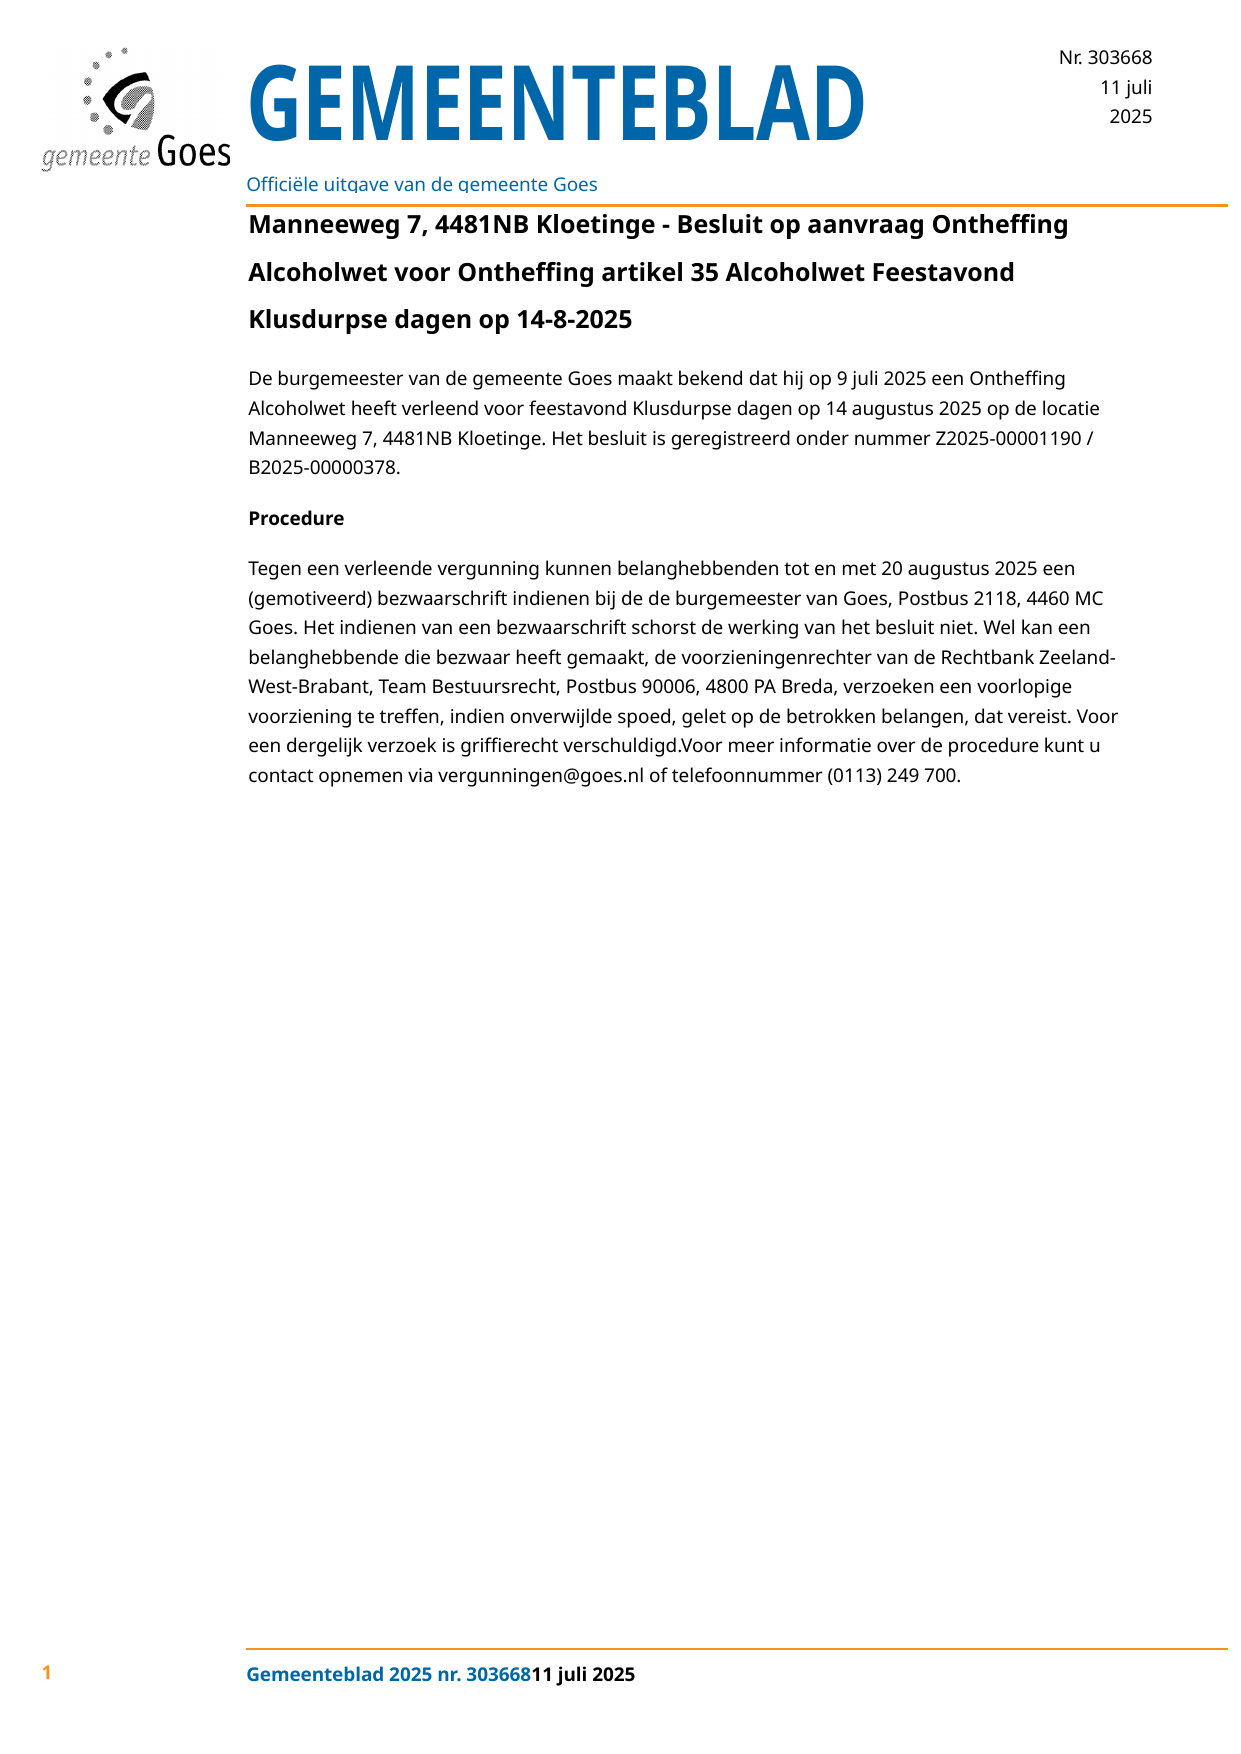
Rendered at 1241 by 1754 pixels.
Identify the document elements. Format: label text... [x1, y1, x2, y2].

picture [41, 47, 231, 172]
text Manneeweg 7, 4481NB Kloetinge - Besluit op aanvraag Ontheffing Alcoholwet voor Ontheffing artikel 35 Alcoholwet Feestavond Klusdurpse dagen op 14-8-2025 [248, 207, 1152, 336]
text De burgemeester van de gemeente Goes maakt bekend dat hij op 9 juli 2025 een Ontheffing Alcoholwet heeft verleend voor feestavond Klusdurpse dagen op 14 augustus 2025 op de locatie Manneeweg 7, 4481NB Kloetinge. Het besluit is geregistreerd onder nummer Z2025-00001190 / B2025-00000378. [248, 366, 1152, 480]
text Tegen een verleende vergunning kunnen belanghebbenden tot en met 20 augustus 2025 een (gemotiveerd) bezwaarschrift indienen bij de de burgemeester van Goes, Postbus 2118, 4460 MC Goes. Het indienen van een bezwaarschrift schorst de werking van het besluit niet. Wel kan een belanghebbende die bezwaar heeft gemaakt, de voorzieningenrechter van de Rechtbank Zeeland-West-Brabant, Team Bestuursrecht, Postbus 90006, 4800 PA Breda, verzoeken een voorlopige voorziening te treffen, indien onverwijlde spoed, gelet op de betrokken belangen, dat vereist. Voor een dergelijk verzoek is griffierecht verschuldigd.Voor meer informatie over de procedure kunt u contact opnemen via vergunningen@goes.nl of telefoonnummer (0113) 249 700. [248, 555, 1152, 788]
text Procedure [248, 505, 1152, 530]
